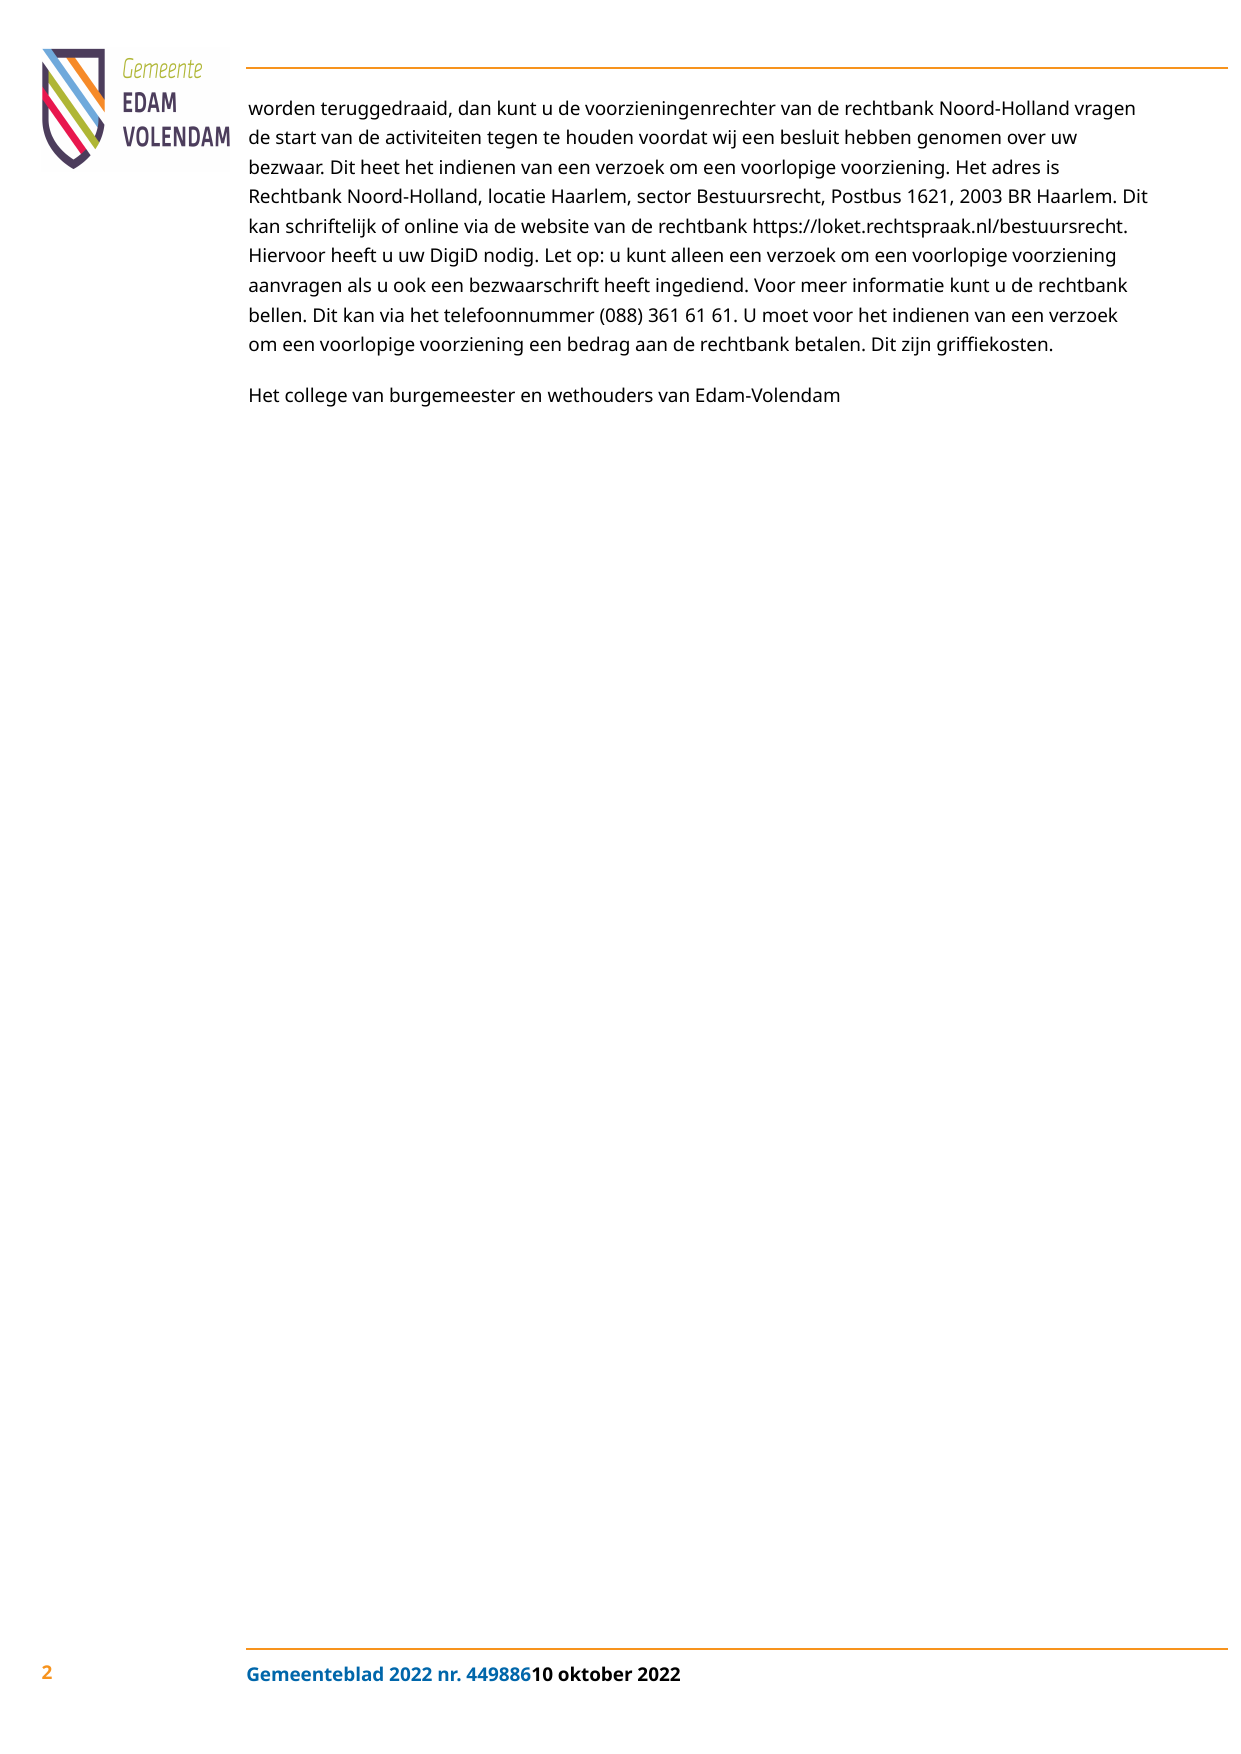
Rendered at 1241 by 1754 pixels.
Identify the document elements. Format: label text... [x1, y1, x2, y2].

text worden teruggedraaid, dan kunt u de voorzieningenrechter van de rechtbank Noord-Holland vragen de start van de activiteiten tegen te houden voordat wij een besluit hebben genomen over uw bezwaar. Dit heet het indienen van een verzoek om een voorlopige voorziening. Het adres is Rechtbank Noord-Holland, locatie Haarlem, sector Bestuursrecht, Postbus 1621, 2003 BR Haarlem. Dit kan schriftelijk of online via de website van de rechtbank https://loket.rechtspraak.nl/bestuursrecht. Hiervoor heeft u uw DigiD nodig. Let op: u kunt alleen een verzoek om een voorlopige voorziening aanvragen als u ook een bezwaarschrift heeft ingediend. Voor meer informatie kunt u de rechtbank bellen. Dit kan via het telefoonnummer (088) 361 61 61. U moet voor het indienen van een verzoek om een voorlopige voorziening een bedrag aan de rechtbank betalen. Dit zijn griffiekosten. [248, 95, 1152, 357]
text Het college van burgemeester en wethouders van Edam-Volendam [248, 382, 1152, 408]
picture [41, 47, 231, 172]
